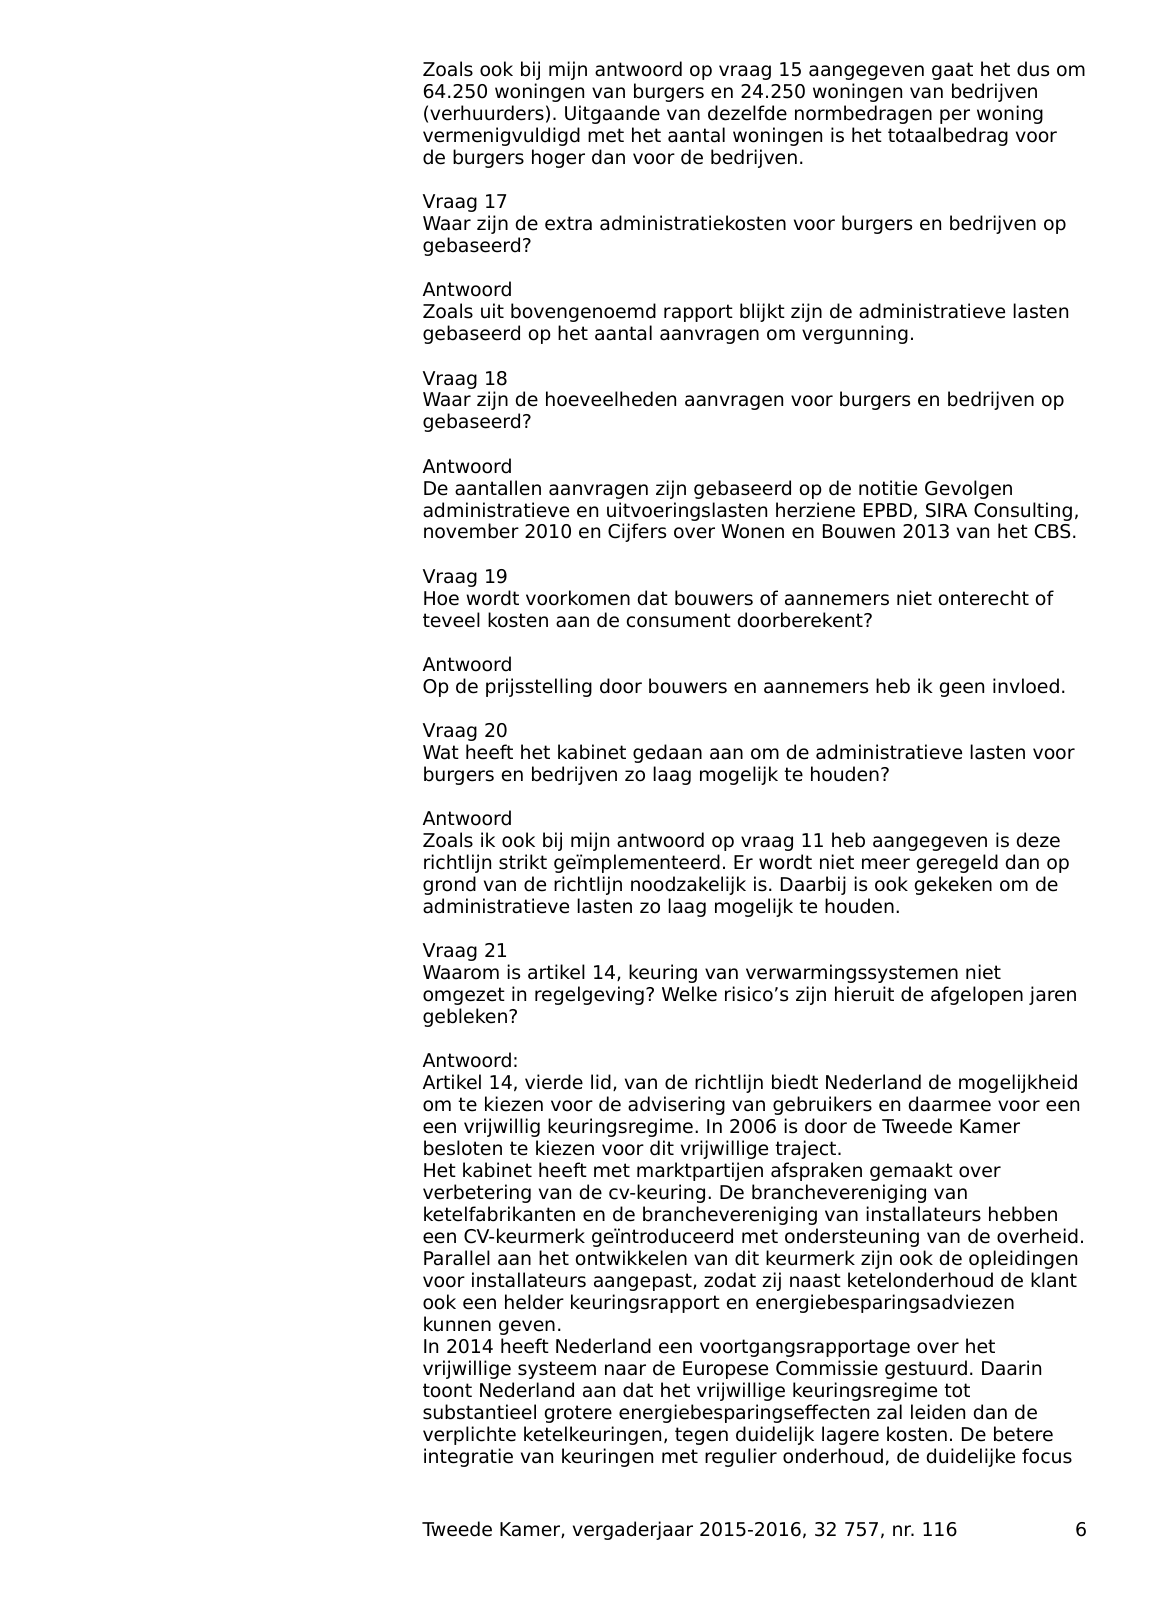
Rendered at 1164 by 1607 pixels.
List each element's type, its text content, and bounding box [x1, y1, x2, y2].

text Antwoord: [422, 1050, 1087, 1072]
text Antwoord [422, 456, 1087, 477]
text Vraag 20 [422, 720, 1087, 742]
text De aantallen aanvragen zijn gebaseerd op de notitie Gevolgen administratieve en uitvoeringslasten herziene EPBD, SIRA Consulting, november 2010 en Cijfers over Wonen en Bouwen 2013 van het CBS. [422, 477, 1087, 543]
text Vraag 17 [422, 191, 1087, 213]
text Zoals ook bij mijn antwoord op vraag 15 aangegeven gaat het dus om 64.250 woningen van burgers en 24.250 woningen van bedrijven (verhuurders). Uitgaande van dezelfde normbedragen per woning vermenigvuldigd met het aantal woningen is het totaalbedrag voor de burgers hoger dan voor de bedrijven. [422, 59, 1087, 169]
text Zoals ik ook bij mijn antwoord op vraag 11 heb aangegeven is deze richtlijn strikt geïmplementeerd. Er wordt niet meer geregeld dan op grond van de richtlijn noodzakelijk is. Daarbij is ook gekeken om de administratieve lasten zo laag mogelijk te houden. [422, 830, 1087, 918]
text Antwoord [422, 279, 1087, 301]
text Waar zijn de extra administratiekosten voor burgers en bedrijven op gebaseerd? [422, 213, 1087, 257]
text Op de prijsstelling door bouwers en aannemers heb ik geen invloed. [422, 676, 1087, 698]
text Vraag 21 [422, 940, 1087, 962]
text Vraag 19 [422, 566, 1087, 588]
text Vraag 18 [422, 367, 1087, 389]
text Antwoord [422, 808, 1087, 830]
text In 2014 heeft Nederland een voortgangsrapportage over het vrijwillige systeem naar de Europese Commissie gestuurd. Daarin toont Nederland aan dat het vrijwillige keuringsregime tot substantieel grotere energiebesparingseffecten zal leiden dan de verplichte ketelkeuringen, tegen duidelijk lagere kosten. De betere integratie van keuringen met regulier onderhoud, de duidelijke focus [422, 1336, 1087, 1468]
text Waar zijn de hoeveelheden aanvragen voor burgers en bedrijven op gebaseerd? [422, 389, 1087, 433]
text Hoe wordt voorkomen dat bouwers of aannemers niet onterecht of teveel kosten aan de consument doorberekent? [422, 588, 1087, 632]
text Waarom is artikel 14, keuring van verwarmingssystemen niet omgezet in regelgeving? Welke risico’s zijn hieruit de afgelopen jaren gebleken? [422, 962, 1087, 1028]
text Antwoord [422, 654, 1087, 676]
text Zoals uit bovengenoemd rapport blijkt zijn de administratieve lasten gebaseerd op het aantal aanvragen om vergunning. [422, 301, 1087, 345]
text Wat heeft het kabinet gedaan aan om de administratieve lasten voor burgers en bedrijven zo laag mogelijk te houden? [422, 742, 1087, 786]
text Het kabinet heeft met marktpartijen afspraken gemaakt over verbetering van de cv-keuring. De branchevereniging van ketelfabrikanten en de branchevereniging van installateurs hebben een CV-keurmerk geïntroduceerd met ondersteuning van de overheid. Parallel aan het ontwikkelen van dit keurmerk zijn ook de opleidingen voor installateurs aangepast, zodat zij naast ketelonderhoud de klant ook een helder keuringsrapport en energiebesparingsadviezen kunnen geven. [422, 1160, 1087, 1336]
text Artikel 14, vierde lid, van de richtlijn biedt Nederland de mogelijkheid om te kiezen voor de advisering van gebruikers en daarmee voor een een vrijwillig keuringsregime. In 2006 is door de Tweede Kamer besloten te kiezen voor dit vrijwillige traject. [422, 1072, 1087, 1160]
